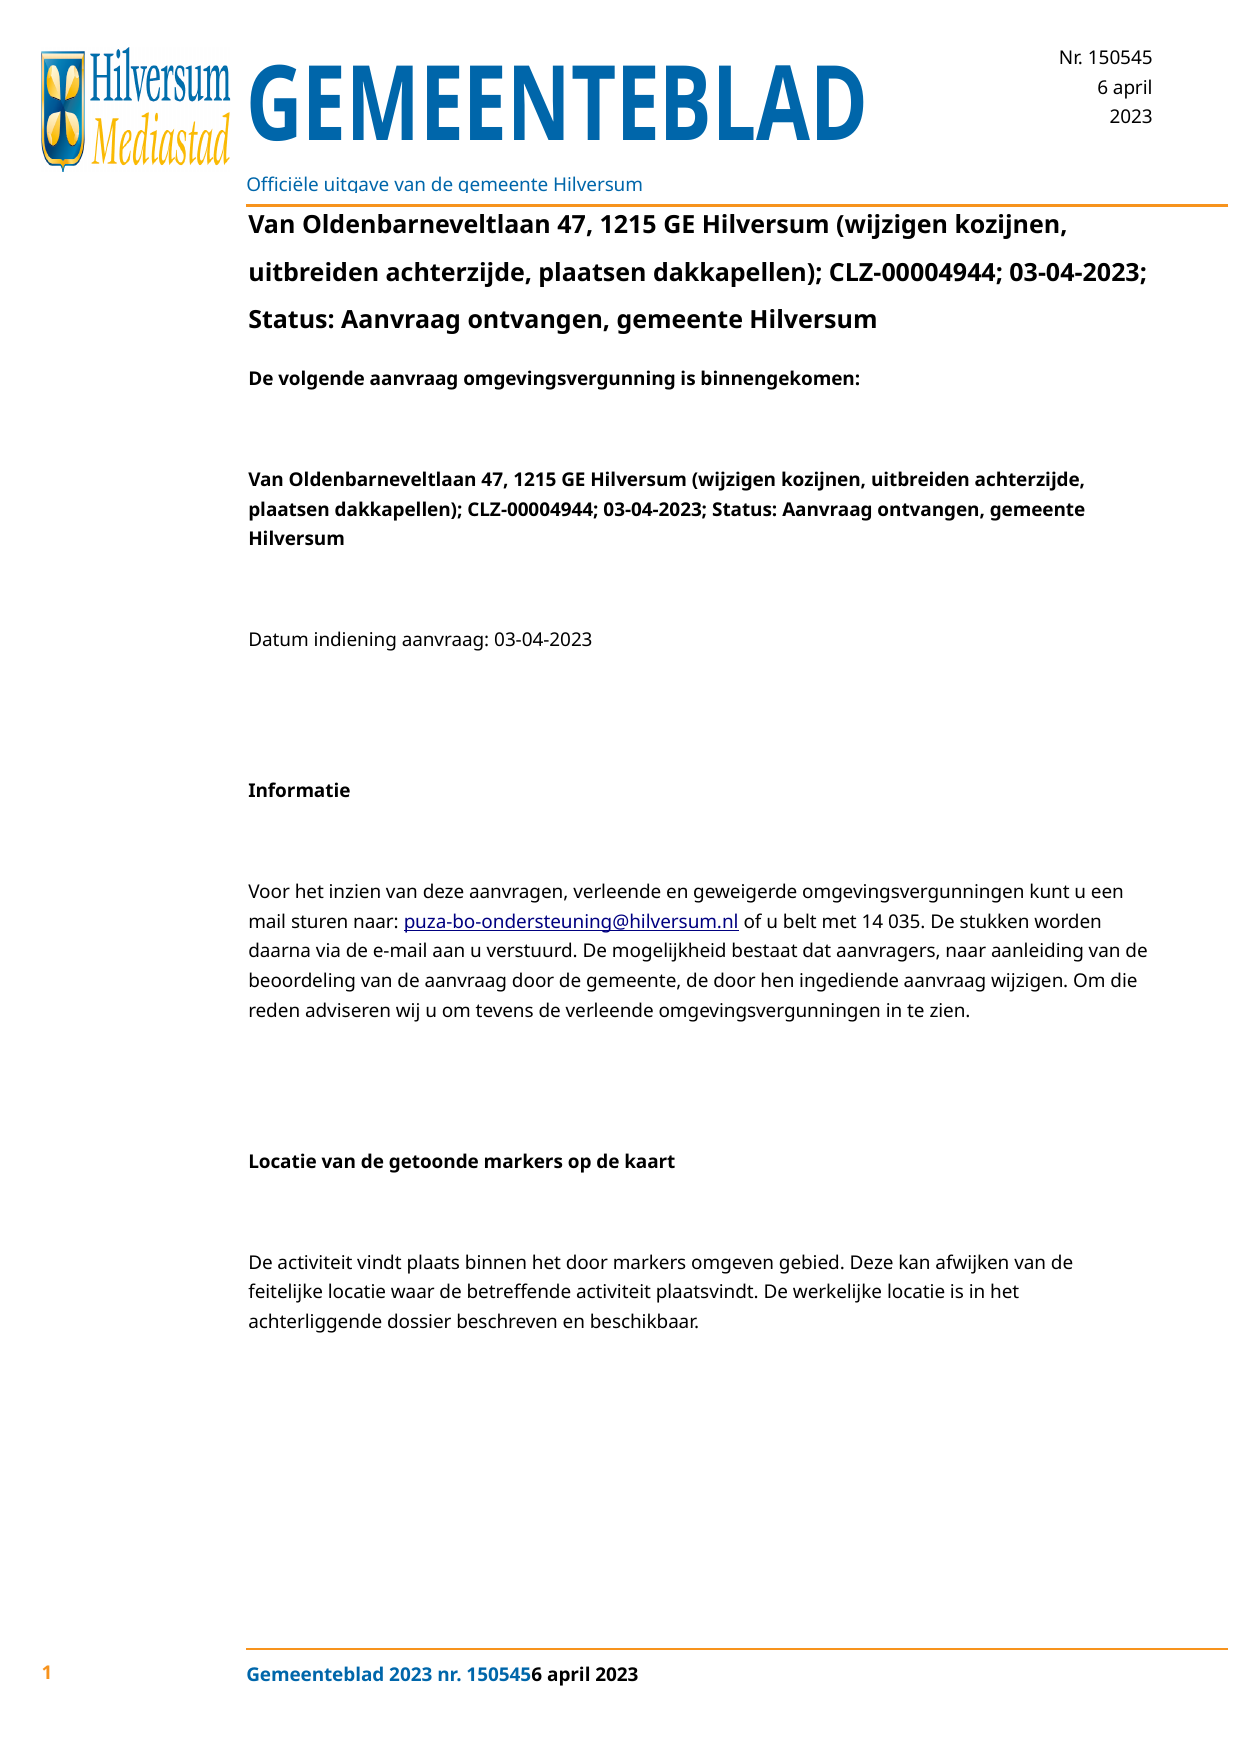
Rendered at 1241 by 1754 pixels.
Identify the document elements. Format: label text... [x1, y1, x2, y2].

text De volgende aanvraag omgevingsvergunning is binnengekomen: [248, 366, 1152, 391]
text Van Oldenbarneveltlaan 47, 1215 GE Hilversum (wijzigen kozijnen, uitbreiden achterzijde, plaatsen dakkapellen); CLZ-00004944; 03-04-2023; Status: Aanvraag ontvangen, gemeente Hilversum [248, 466, 1152, 551]
text Voor het inzien van deze aanvragen, verleende en geweigerde omgevingsvergunningen kunt u een mail sturen naar: puza-bo-ondersteuning@hilversum.nl of u belt met 14 035. De stukken worden daarna via de e-mail aan u verstuurd. De mogelijkheid bestaat dat aanvragers, naar aanleiding van de beoordeling van de aanvraag door de gemeente, de door hen ingediende aanvraag wijzigen. Om die reden adviseren wij u om tevens de verleende omgevingsvergunningen in te zien. [248, 878, 1152, 1022]
text Locatie van de getoonde markers op de kaart [248, 1148, 1152, 1174]
text Informatie [248, 778, 1152, 803]
text De activiteit vindt plaats binnen het door markers omgeven gebied. Deze kan afwijken van de feitelijke locatie waar de betreffende activiteit plaatsvindt. De werkelijke locatie is in het achterliggende dossier beschreven en beschikbaar. [248, 1249, 1152, 1334]
picture [41, 47, 231, 172]
text Datum indiening aanvraag: 03-04-2023 [248, 626, 1152, 652]
text Van Oldenbarneveltlaan 47, 1215 GE Hilversum (wijzigen kozijnen, uitbreiden achterzijde, plaatsen dakkapellen); CLZ-00004944; 03-04-2023; Status: Aanvraag ontvangen, gemeente Hilversum [248, 207, 1152, 336]
